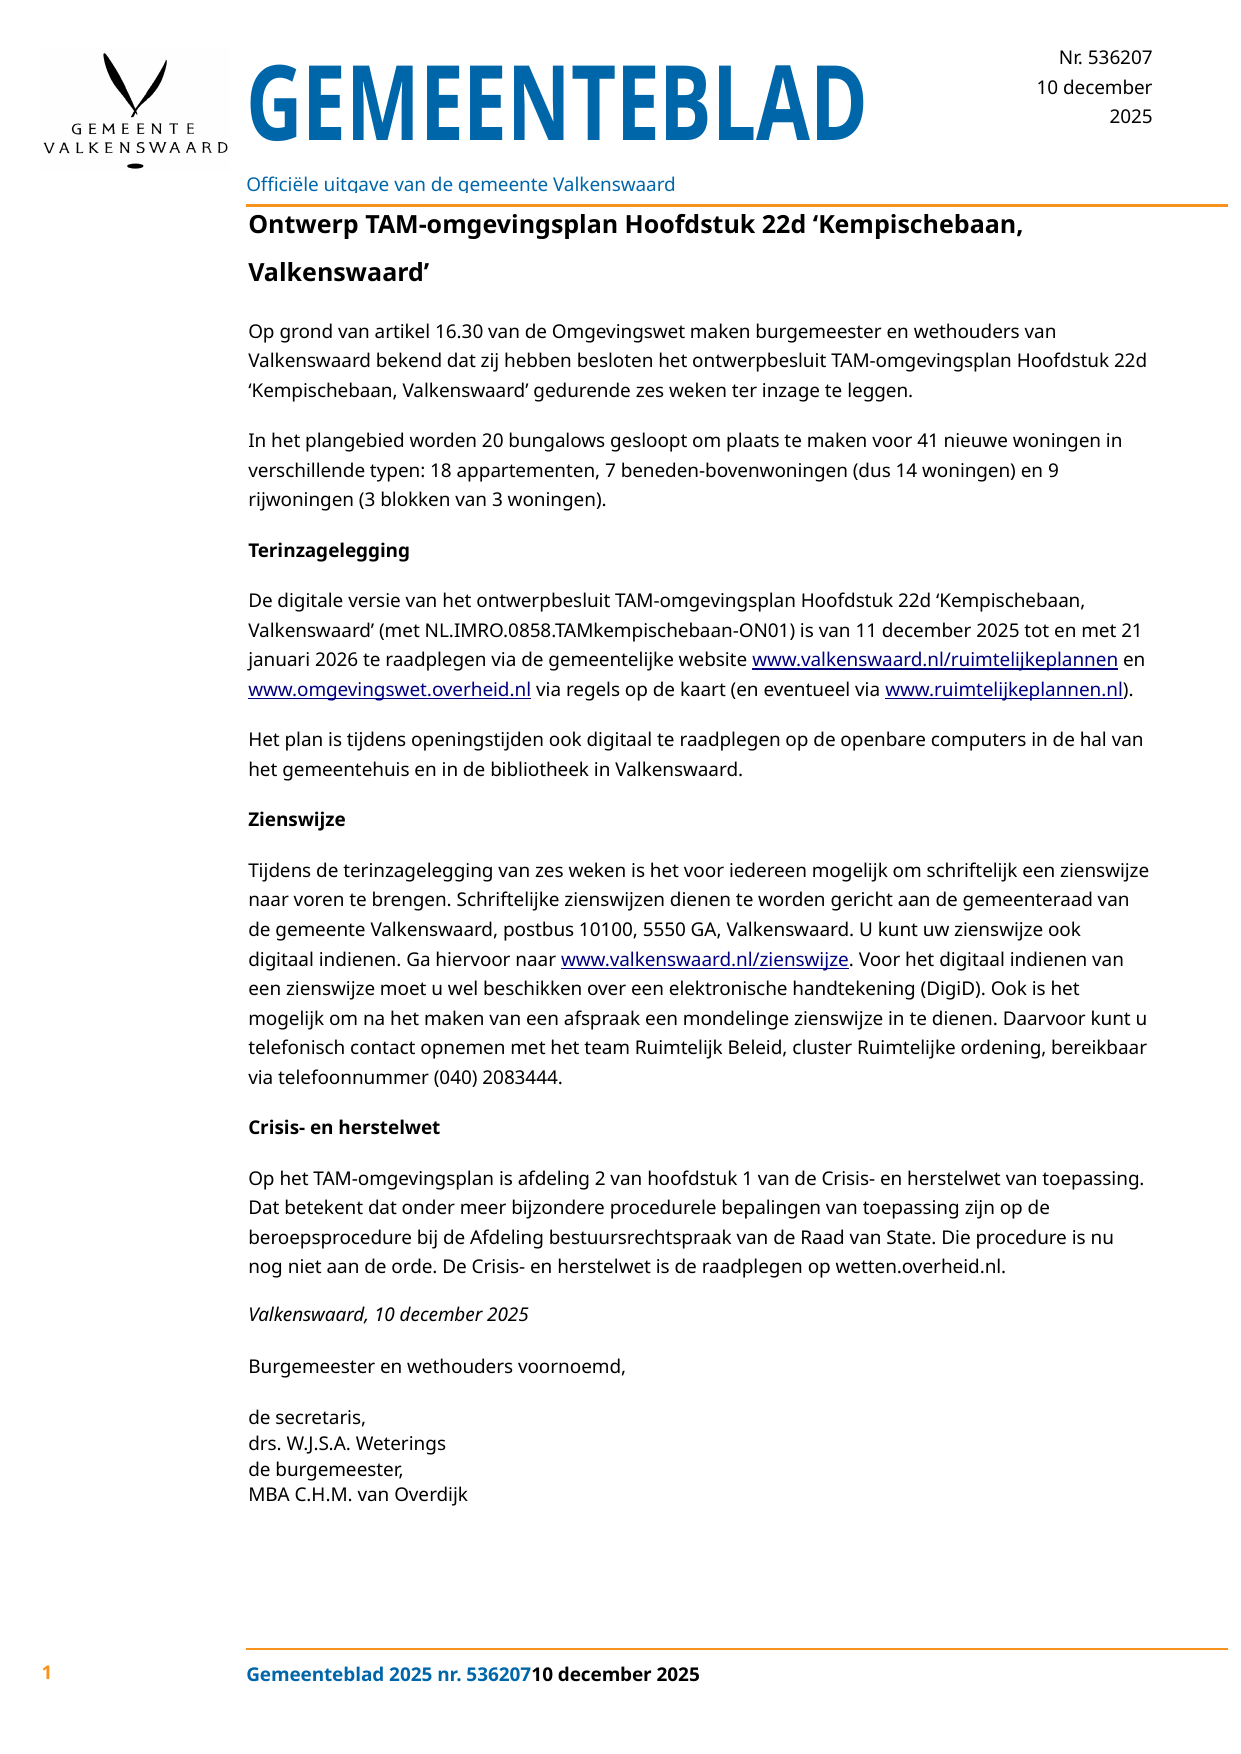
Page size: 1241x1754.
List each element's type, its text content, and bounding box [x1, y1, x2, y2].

text In het plangebied worden 20 bungalows gesloopt om plaats te maken voor 41 nieuwe woningen in verschillende typen: 18 appartementen, 7 beneden-bovenwoningen (dus 14 woningen) en 9 rijwoningen (3 blokken van 3 woningen). [248, 427, 1152, 512]
text Tijdens de terinzagelegging van zes weken is het voor iedereen mogelijk om schriftelijk een zienswijze naar voren te brengen. Schriftelijke zienswijzen dienen te worden gericht aan de gemeenteraad van de gemeente Valkenswaard, postbus 10100, 5550 GA, Valkenswaard. U kunt uw zienswijze ook digitaal indienen. Ga hiervoor naar www.valkenswaard.nl/zienswijze. Voor het digitaal indienen van een zienswijze moet u wel beschikken over een elektronische handtekening (DigiD). Ook is het mogelijk om na het maken van een afspraak een mondelinge zienswijze in te dienen. Daarvoor kunt u telefonisch contact opnemen met het team Ruimtelijk Beleid, cluster Ruimtelijke ordening, bereikbaar via telefoonnummer (040) 2083444. [248, 857, 1152, 1090]
text de secretaris, [248, 1404, 1152, 1430]
text Burgemeester en wethouders voornoemd, [248, 1353, 1152, 1379]
text Op het TAM-omgevingsplan is afdeling 2 van hoofdstuk 1 van de Crisis- en herstelwet van toepassing. Dat betekent dat onder meer bijzondere procedurele bepalingen van toepassing zijn op de beroepsprocedure bij de Afdeling bestuursrechtspraak van de Raad van State. Die procedure is nu nog niet aan de orde. De Crisis- en herstelwet is de raadplegen op wetten.overheid.nl. [248, 1165, 1152, 1279]
text de burgemeester, [248, 1456, 1152, 1482]
text Zienswijze [248, 807, 1152, 832]
picture [41, 47, 231, 172]
text Het plan is tijdens openingstijden ook digitaal te raadplegen op de openbare computers in de hal van het gemeentehuis en in de bibliotheek in Valkenswaard. [248, 727, 1152, 782]
text Ontwerp TAM-omgevingsplan Hoofdstuk 22d ‘Kempischebaan, Valkenswaard’ [248, 207, 1152, 288]
text Op grond van artikel 16.30 van de Omgevingswet maken burgemeester en wethouders van Valkenswaard bekend dat zij hebben besloten het ontwerpbesluit TAM-omgevingsplan Hoofdstuk 22d ‘Kempischebaan, Valkenswaard’ gedurende zes weken ter inzage te leggen. [248, 318, 1152, 403]
text MBA C.H.M. van Overdijk [248, 1482, 1152, 1507]
text Crisis- en herstelwet [248, 1114, 1152, 1140]
text Terinzagelegging [248, 537, 1152, 563]
text drs. W.J.S.A. Weterings [248, 1430, 1152, 1456]
text De digitale versie van het ontwerpbesluit TAM-omgevingsplan Hoofdstuk 22d ‘Kempischebaan, Valkenswaard’ (met NL.IMRO.0858.TAMkempischebaan-ON01) is van 11 december 2025 tot en met 21 januari 2026 te raadplegen via de gemeentelijke website www.valkenswaard.nl/ruimtelijkeplannen en www.omgevingswet.overheid.nl via regels op de kaart (en eventueel via www.ruimtelijkeplannen.nl). [248, 587, 1152, 702]
text Valkenswaard, 10 december 2025 [248, 1302, 1152, 1327]
